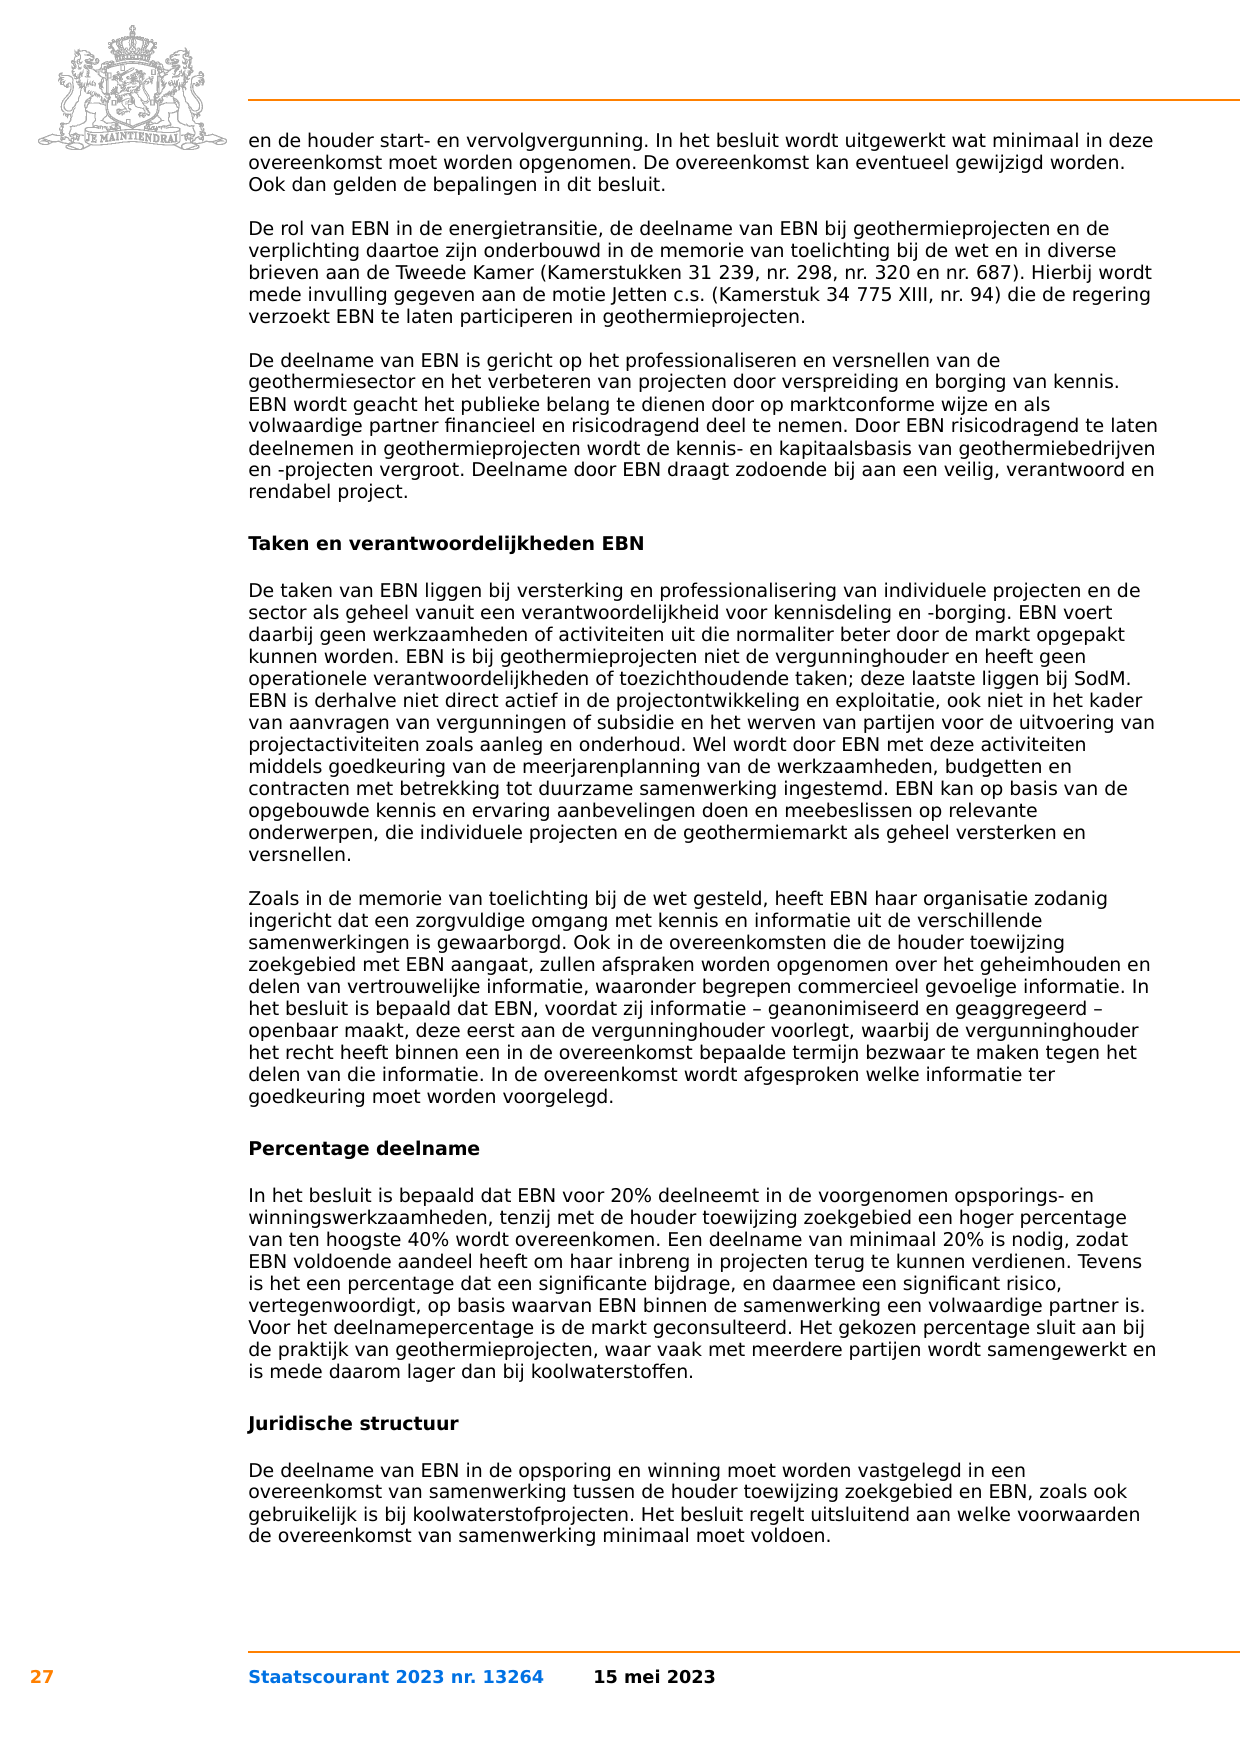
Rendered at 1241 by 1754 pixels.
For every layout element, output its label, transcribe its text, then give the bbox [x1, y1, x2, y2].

text De deelname van EBN is gericht op het professionaliseren en versnellen van de geothermiesector en het verbeteren van projecten door verspreiding en borging van kennis. EBN wordt geacht het publieke belang te dienen door op marktconforme wijze en als volwaardige partner financieel en risicodragend deel te nemen. Door EBN risicodragend te laten deelnemen in geothermieprojecten wordt de kennis- en kapitaalsbasis van geothermiebedrijven en -projecten vergroot. Deelname door EBN draagt zodoende bij aan een veilig, verantwoord en rendabel project. [248, 349, 1163, 503]
text en de houder start- en vervolgvergunning. In het besluit wordt uitgewerkt wat minimaal in deze overeenkomst moet worden opgenomen. De overeenkomst kan eventueel gewijzigd worden. Ook dan gelden de bepalingen in dit besluit. [248, 130, 1163, 196]
text Zoals in de memorie van toelichting bij de wet gesteld, heeft EBN haar organisatie zodanig ingericht dat een zorgvuldige omgang met kennis en informatie uit de verschillende samenwerkingen is gewaarborgd. Ook in de overeenkomsten die de houder toewijzing zoekgebied met EBN aangaat, zullen afspraken worden opgenomen over het geheimhouden en delen van vertrouwelijke informatie, waaronder begrepen commercieel gevoelige informatie. In het besluit is bepaald dat EBN, voordat zij informatie – geanonimiseerd en geaggregeerd – openbaar maakt, deze eerst aan de vergunninghouder voorlegt, waarbij de vergunninghouder het recht heeft binnen een in de overeenkomst bepaalde termijn bezwaar te maken tegen het delen van die informatie. In de overeenkomst wordt afgesproken welke informatie ter goedkeuring moet worden voorgelegd. [248, 888, 1163, 1108]
text De rol van EBN in de energietransitie, de deelname van EBN bij geothermieprojecten en de verplichting daartoe zijn onderbouwd in de memorie van toelichting bij de wet en in diverse brieven aan de Tweede Kamer (Kamerstukken 31 239, nr. 298, nr. 320 en nr. 687). Hierbij wordt mede invulling gegeven aan de motie Jetten c.s. (Kamerstuk 34 775 XIII, nr. 94) die de regering verzoekt EBN te laten participeren in geothermieprojecten. [248, 218, 1163, 328]
picture [38, 25, 227, 150]
subtitle Juridische structuur [248, 1412, 1163, 1434]
text De taken van EBN liggen bij versterking en professionalisering van individuele projecten en de sector als geheel vanuit een verantwoordelijkheid voor kennisdeling en -borging. EBN voert daarbij geen werkzaamheden of activiteiten uit die normaliter beter door de markt opgepakt kunnen worden. EBN is bij geothermieprojecten niet de vergunninghouder en heeft geen operationele verantwoordelijkheden of toezichthoudende taken; deze laatste liggen bij SodM. EBN is derhalve niet direct actief in de projectontwikkeling en exploitatie, ook niet in het kader van aanvragen van vergunningen of subsidie en het werven van partijen voor de uitvoering van projectactiviteiten zoals aanleg en onderhoud. Wel wordt door EBN met deze activiteiten middels goedkeuring van de meerjarenplanning van de werkzaamheden, budgetten en contracten met betrekking tot duurzame samenwerking ingestemd. EBN kan op basis van de opgebouwde kennis en ervaring aanbevelingen doen en meebeslissen op relevante onderwerpen, die individuele projecten en de geothermiemarkt als geheel versterken en versnellen. [248, 580, 1163, 866]
text De deelname van EBN in de opsporing en winning moet worden vastgelegd in een overeenkomst van samenwerking tussen de houder toewijzing zoekgebied en EBN, zoals ook gebruikelijk is bij koolwaterstofprojecten. Het besluit regelt uitsluitend aan welke voorwaarden de overeenkomst van samenwerking minimaal moet voldoen. [248, 1459, 1163, 1547]
subtitle Taken en verantwoordelijkheden EBN [248, 533, 1163, 555]
text In het besluit is bepaald dat EBN voor 20% deelneemt in de voorgenomen opsporings- en winningswerkzaamheden, tenzij met de houder toewijzing zoekgebied een hoger percentage van ten hoogste 40% wordt overeenkomen. Een deelname van minimaal 20% is nodig, zodat EBN voldoende aandeel heeft om haar inbreng in projecten terug te kunnen verdienen. Tevens is het een percentage dat een significante bijdrage, en daarmee een significant risico, vertegenwoordigt, op basis waarvan EBN binnen de samenwerking een volwaardige partner is. Voor het deelnamepercentage is de markt geconsulteerd. Het gekozen percentage sluit aan bij de praktijk van geothermieprojecten, waar vaak met meerdere partijen wordt samengewerkt en is mede daarom lager dan bij koolwaterstoffen. [248, 1185, 1163, 1382]
subtitle Percentage deelname [248, 1138, 1163, 1160]
